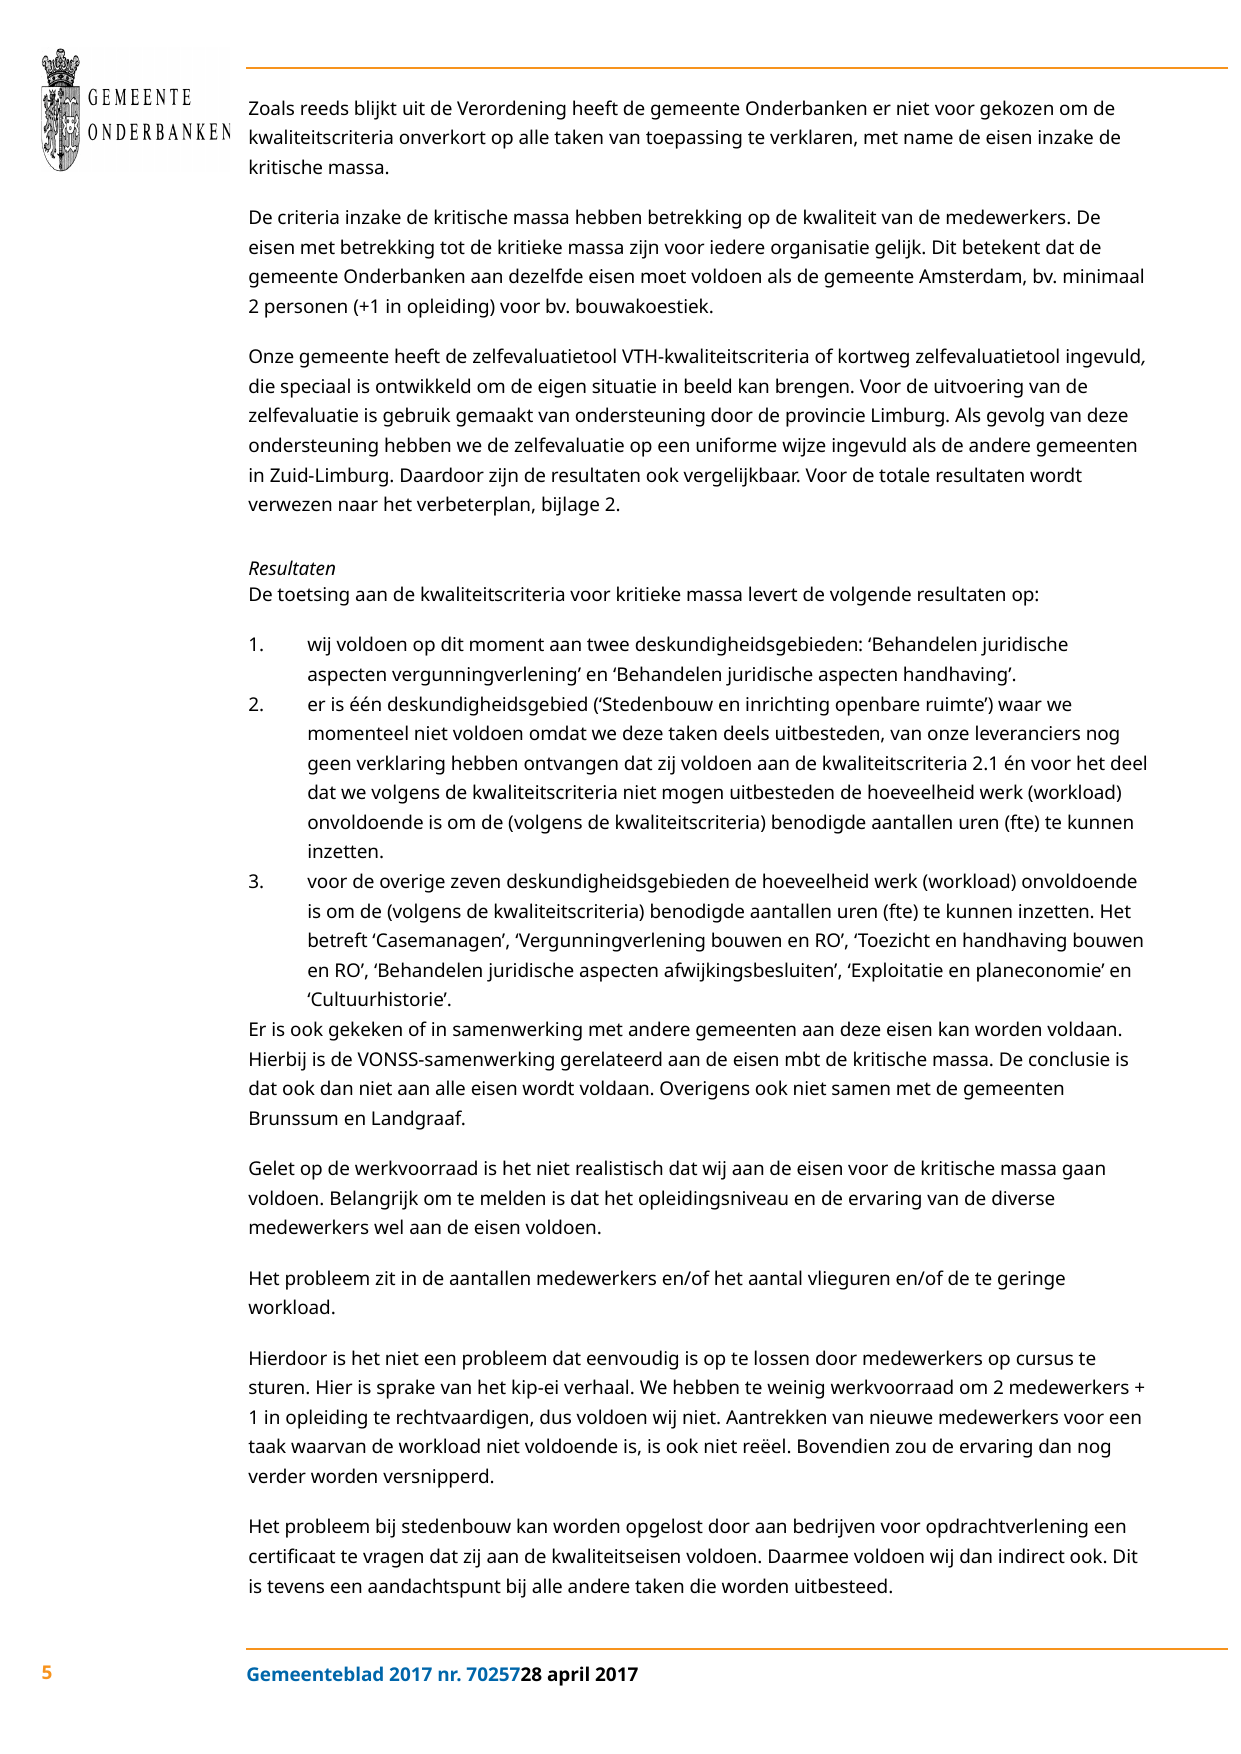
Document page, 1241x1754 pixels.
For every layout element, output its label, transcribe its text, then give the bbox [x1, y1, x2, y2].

text Zoals reeds blijkt uit de Verordening heeft de gemeente Onderbanken er niet voor gekozen om de kwaliteitscriteria onverkort op alle taken van toepassing te verklaren, met name de eisen inzake de kritische massa. [248, 95, 1152, 180]
picture [41, 47, 231, 172]
list voor de overige zeven deskundigheidsgebieden de hoeveelheid werk (workload) onvoldoende is om de (volgens de kwaliteitscriteria) benodigde aantallen uren (fte) te kunnen inzetten. Het betreft ‘Casemanagen’, ‘Vergunningverlening bouwen en RO’, ‘Toezicht en handhaving bouwen en RO’, ‘Behandelen juridische aspecten afwijkingsbesluiten’, ‘Exploitatie en planeconomie’ en ‘Cultuurhistorie’. [248, 868, 1152, 1012]
text Er is ook gekeken of in samenwerking met andere gemeenten aan deze eisen kan worden voldaan. Hierbij is de VONSS-samenwerking gerelateerd aan de eisen mbt de kritische massa. De conclusie is dat ook dan niet aan alle eisen wordt voldaan. Overigens ook niet samen met de gemeenten Brunssum en Landgraaf. [248, 1016, 1152, 1131]
text Gelet op de werkvoorraad is het niet realistisch dat wij aan de eisen voor de kritische massa gaan voldoen. Belangrijk om te melden is dat het opleidingsniveau en de ervaring van de diverse medewerkers wel aan de eisen voldoen. [248, 1155, 1152, 1240]
text Resultaten [248, 555, 1152, 581]
text Onze gemeente heeft de zelfevaluatietool VTH-kwaliteitscriteria of kortweg zelfevaluatietool ingevuld, die speciaal is ontwikkeld om de eigen situatie in beeld kan brengen. Voor de uitvoering van de zelfevaluatie is gebruik gemaakt van ondersteuning door de provincie Limburg. Als gevolg van deze ondersteuning hebben we de zelfevaluatie op een uniforme wijze ingevuld als de andere gemeenten in Zuid-Limburg. Daardoor zijn de resultaten ook vergelijkbaar. Voor de totale resultaten wordt verwezen naar het verbeterplan, bijlage 2. [248, 343, 1152, 517]
text Het probleem zit in de aantallen medewerkers en/of het aantal vlieguren en/of de te geringe workload. [248, 1265, 1152, 1320]
text Hierdoor is het niet een probleem dat eenvoudig is op te lossen door medewerkers op cursus te sturen. Hier is sprake van het kip-ei verhaal. We hebben te weinig werkvoorraad om 2 medewerkers + 1 in opleiding te rechtvaardigen, dus voldoen wij niet. Aantrekken van nieuwe medewerkers voor een taak waarvan de workload niet voldoende is, is ook niet reëel. Bovendien zou de ervaring dan nog verder worden versnipperd. [248, 1345, 1152, 1489]
text Het probleem bij stedenbouw kan worden opgelost door aan bedrijven voor opdrachtverlening een certificaat te vragen dat zij aan de kwaliteitseisen voldoen. Daarmee voldoen wij dan indirect ook. Dit is tevens een aandachtspunt bij alle andere taken die worden uitbesteed. [248, 1514, 1152, 1598]
list wij voldoen op dit moment aan twee deskundigheidsgebieden: ‘Behandelen juridische aspecten vergunningverlening’ en ‘Behandelen juridische aspecten handhaving’. [248, 632, 1152, 687]
text De criteria inzake de kritische massa hebben betrekking op de kwaliteit van de medewerkers. De eisen met betrekking tot de kritieke massa zijn voor iedere organisatie gelijk. Dit betekent dat de gemeente Onderbanken aan dezelfde eisen moet voldoen als de gemeente Amsterdam, bv. minimaal 2 personen (+1 in opleiding) voor bv. bouwakoestiek. [248, 204, 1152, 319]
list er is één deskundigheidsgebied (‘Stedenbouw en inrichting openbare ruimte’) waar we momenteel niet voldoen omdat we deze taken deels uitbesteden, van onze leveranciers nog geen verklaring hebben ontvangen dat zij voldoen aan de kwaliteitscriteria 2.1 én voor het deel dat we volgens de kwaliteitscriteria niet mogen uitbesteden de hoeveelheid werk (workload) onvoldoende is om de (volgens de kwaliteitscriteria) benodigde aantallen uren (fte) te kunnen inzetten. [248, 691, 1152, 864]
text De toetsing aan de kwaliteitscriteria voor kritieke massa levert de volgende resultaten op: [248, 581, 1152, 607]
